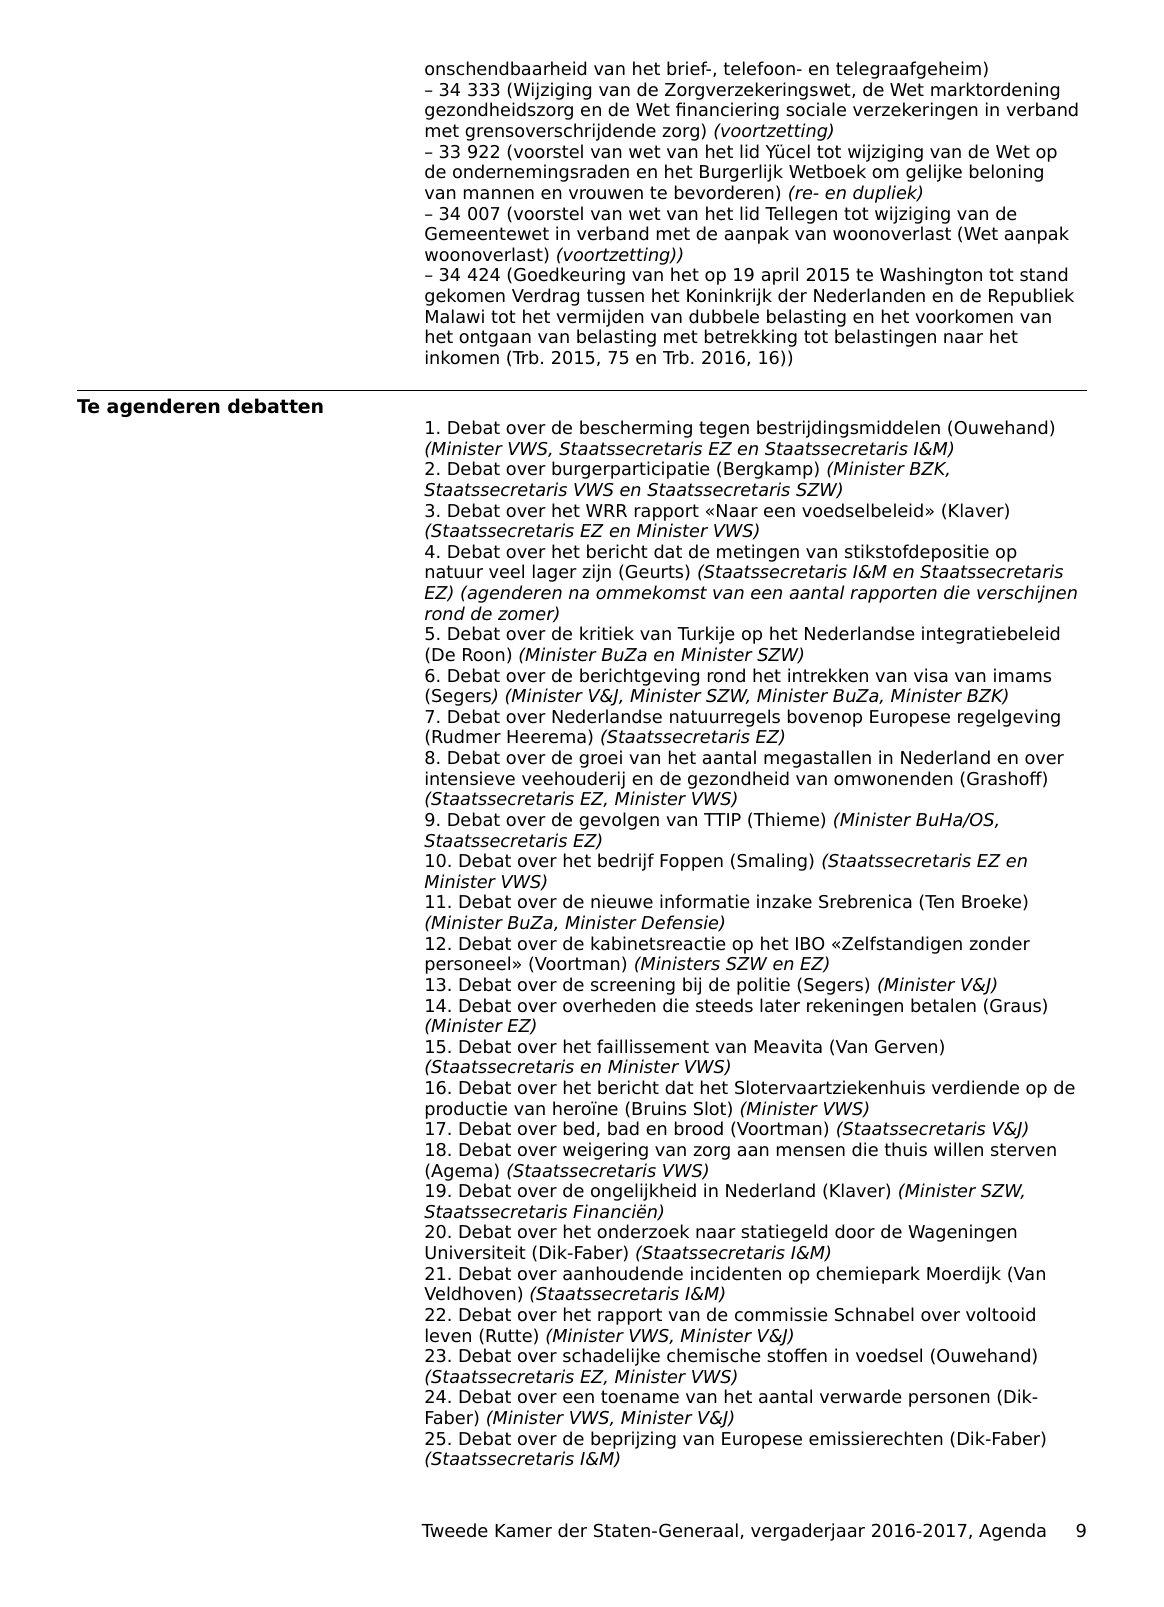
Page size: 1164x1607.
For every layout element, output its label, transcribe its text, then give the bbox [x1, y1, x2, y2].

table_cell [77, 893, 401, 934]
table_cell 8. Debat over de groei van het aantal megastallen in Nederland en over intensieve veehouderij en de gezondheid van omwonenden (Grashoff) (Staatssecretaris EZ, Minister VWS) [418, 748, 1087, 810]
table_cell [401, 975, 418, 996]
table_cell [401, 59, 418, 80]
table_cell [77, 1264, 401, 1305]
table_cell [401, 810, 418, 851]
table_cell 2. Debat over burgerparticipatie (Bergkamp) (Minister BZK, Staatssecretaris VWS en Staatssecretaris SZW) [418, 459, 1087, 501]
table_cell [77, 1429, 401, 1470]
table_cell 9. Debat over de gevolgen van TTIP (Thieme) (Minister BuHa/OS, Staatssecretaris EZ) [418, 810, 1087, 851]
table_cell [401, 1078, 418, 1119]
table_cell [401, 1264, 418, 1305]
table_cell [77, 624, 401, 666]
table_cell 11. Debat over de nieuwe informatie inzake Srebrenica (Ten Broeke) (Minister BuZa, Minister Defensie) [418, 893, 1087, 934]
table_cell [77, 265, 401, 368]
table_cell 19. Debat over de ongelijkheid in Nederland (Klaver) (Minister SZW, Staatssecretaris Financiën) [418, 1181, 1087, 1222]
table_cell 10. Debat over het bedrijf Foppen (Smaling) (Staatssecretaris EZ en Minister VWS) [418, 851, 1087, 892]
table_cell [77, 1223, 401, 1264]
table_cell [401, 142, 418, 203]
table_cell [77, 501, 401, 542]
table_cell [77, 810, 401, 851]
table_cell [77, 142, 401, 203]
table_cell – 34 424 (Goedkeuring van het op 19 april 2015 te Washington tot stand gekomen Verdrag tussen het Koninkrijk der Nederlanden en de Republiek Malawi tot het vermijden van dubbele belasting en het voorkomen van het ontgaan van belasting met betrekking tot belastingen naar het inkomen (Trb. 2015, 75 en Trb. 2016, 16)) [418, 265, 1087, 368]
table_cell 24. Debat over een toename van het aantal verwarde personen (Dik-Faber) (Minister VWS, Minister V&J) [418, 1388, 1087, 1429]
table_cell [77, 204, 401, 265]
table_cell 3. Debat over het WRR rapport «Naar een voedselbeleid» (Klaver) (Staatssecretaris EZ en Minister VWS) [418, 501, 1087, 542]
table_cell [401, 1223, 418, 1264]
table_cell [401, 418, 418, 459]
table_header [401, 391, 418, 418]
table_cell [401, 1346, 418, 1387]
table_cell 25. Debat over de beprijzing van Europese emissierechten (Dik-Faber) (Staatssecretaris I&M) [418, 1429, 1087, 1470]
table_cell [401, 1429, 418, 1470]
table_cell 12. Debat over de kabinetsreactie op het IBO «Zelfstandigen zonder personeel» (Voortman) (Ministers SZW en EZ) [418, 934, 1087, 975]
table_cell [77, 666, 401, 707]
table_cell 21. Debat over aanhoudende incidenten op chemiepark Moerdijk (Van Veldhoven) (Staatssecretaris I&M) [418, 1264, 1087, 1305]
table_cell [401, 748, 418, 810]
table_cell [77, 1119, 401, 1140]
table_cell – 34 007 (voorstel van wet van het lid Tellegen tot wijziging van de Gemeentewet in verband met de aanpak van woonoverlast (Wet aanpak woonoverlast) (voortzetting)) [418, 204, 1087, 265]
table_cell [401, 996, 418, 1037]
table_cell [77, 59, 401, 80]
table_cell – 34 333 (Wijziging van de Zorgverzekeringswet, de Wet marktordening gezondheidszorg en de Wet financiering sociale verzekeringen in verband met grensoverschrijdende zorg) (voortzetting) [418, 80, 1087, 142]
table_cell 1. Debat over de bescherming tegen bestrijdingsmiddelen (Ouwehand) (Minister VWS, Staatssecretaris EZ en Staatssecretaris I&M) [418, 418, 1087, 459]
table_cell [401, 934, 418, 975]
table_cell 17. Debat over bed, bad en brood (Voortman) (Staatssecretaris V&J) [418, 1119, 1087, 1140]
table_cell [77, 80, 401, 142]
table_cell [77, 934, 401, 975]
table_cell 7. Debat over Nederlandse natuurregels bovenop Europese regelgeving (Rudmer Heerema) (Staatssecretaris EZ) [418, 707, 1087, 748]
table_cell 23. Debat over schadelijke chemische stoffen in voedsel (Ouwehand) (Staatssecretaris EZ, Minister VWS) [418, 1346, 1087, 1387]
table_cell [401, 80, 418, 142]
table_cell 5. Debat over de kritiek van Turkije op het Nederlandse integratiebeleid (De Roon) (Minister BuZa en Minister SZW) [418, 624, 1087, 666]
table_cell [77, 851, 401, 892]
table_cell 16. Debat over het bericht dat het Slotervaartziekenhuis verdiende op de productie van heroïne (Bruins Slot) (Minister VWS) [418, 1078, 1087, 1119]
table_cell [401, 204, 418, 265]
table_cell 4. Debat over het bericht dat de metingen van stikstofdepositie op natuur veel lager zijn (Geurts) (Staatssecretaris I&M en Staatssecretaris EZ) (agenderen na ommekomst van een aantal rapporten die verschijnen rond de zomer) [418, 542, 1087, 624]
table_cell [77, 1346, 401, 1387]
table_cell 6. Debat over de berichtgeving rond het intrekken van visa van imams (Segers) (Minister V&J, Minister SZW, Minister BuZa, Minister BZK) [418, 666, 1087, 707]
table_cell [401, 501, 418, 542]
table_cell [401, 1388, 418, 1429]
table_cell [401, 542, 418, 624]
table_cell [401, 624, 418, 666]
table_header Te agenderen debatten [77, 391, 401, 418]
table_cell [401, 1119, 418, 1140]
table_cell 22. Debat over het rapport van de commissie Schnabel over voltooid leven (Rutte) (Minister VWS, Minister V&J) [418, 1305, 1087, 1346]
table_cell 14. Debat over overheden die steeds later rekeningen betalen (Graus) (Minister EZ) [418, 996, 1087, 1037]
table_cell 15. Debat over het faillissement van Meavita (Van Gerven) (Staatssecretaris en Minister VWS) [418, 1037, 1087, 1078]
table_cell [77, 975, 401, 996]
table_cell [77, 1388, 401, 1429]
table_cell [77, 1305, 401, 1346]
table_cell [77, 459, 401, 501]
table_cell [401, 265, 418, 368]
table_cell [401, 851, 418, 892]
table_cell 20. Debat over het onderzoek naar statiegeld door de Wageningen Universiteit (Dik-Faber) (Staatssecretaris I&M) [418, 1223, 1087, 1264]
table_cell [77, 1037, 401, 1078]
table_cell [77, 1078, 401, 1119]
table_cell – 33 922 (voorstel van wet van het lid Yücel tot wijziging van de Wet op de ondernemingsraden en het Burgerlijk Wetboek om gelijke beloning van mannen en vrouwen te bevorderen) (re- en dupliek) [418, 142, 1087, 203]
table_cell [77, 1140, 401, 1181]
table_cell 13. Debat over de screening bij de politie (Segers) (Minister V&J) [418, 975, 1087, 996]
table_cell [401, 893, 418, 934]
table_cell [401, 707, 418, 748]
table_cell [401, 1140, 418, 1181]
table_cell [401, 1181, 418, 1222]
table_cell [401, 1305, 418, 1346]
table_cell onschendbaarheid van het brief-, telefoon- en telegraafgeheim) [418, 59, 1087, 80]
table_cell [401, 459, 418, 501]
table_cell [77, 1181, 401, 1222]
table_cell [77, 542, 401, 624]
table_cell [77, 418, 401, 459]
table_cell [77, 748, 401, 810]
table_cell [401, 666, 418, 707]
table_cell [401, 1037, 418, 1078]
table_header [418, 391, 1087, 418]
table_cell [77, 996, 401, 1037]
table_cell [77, 707, 401, 748]
table_cell 18. Debat over weigering van zorg aan mensen die thuis willen sterven (Agema) (Staatssecretaris VWS) [418, 1140, 1087, 1181]
